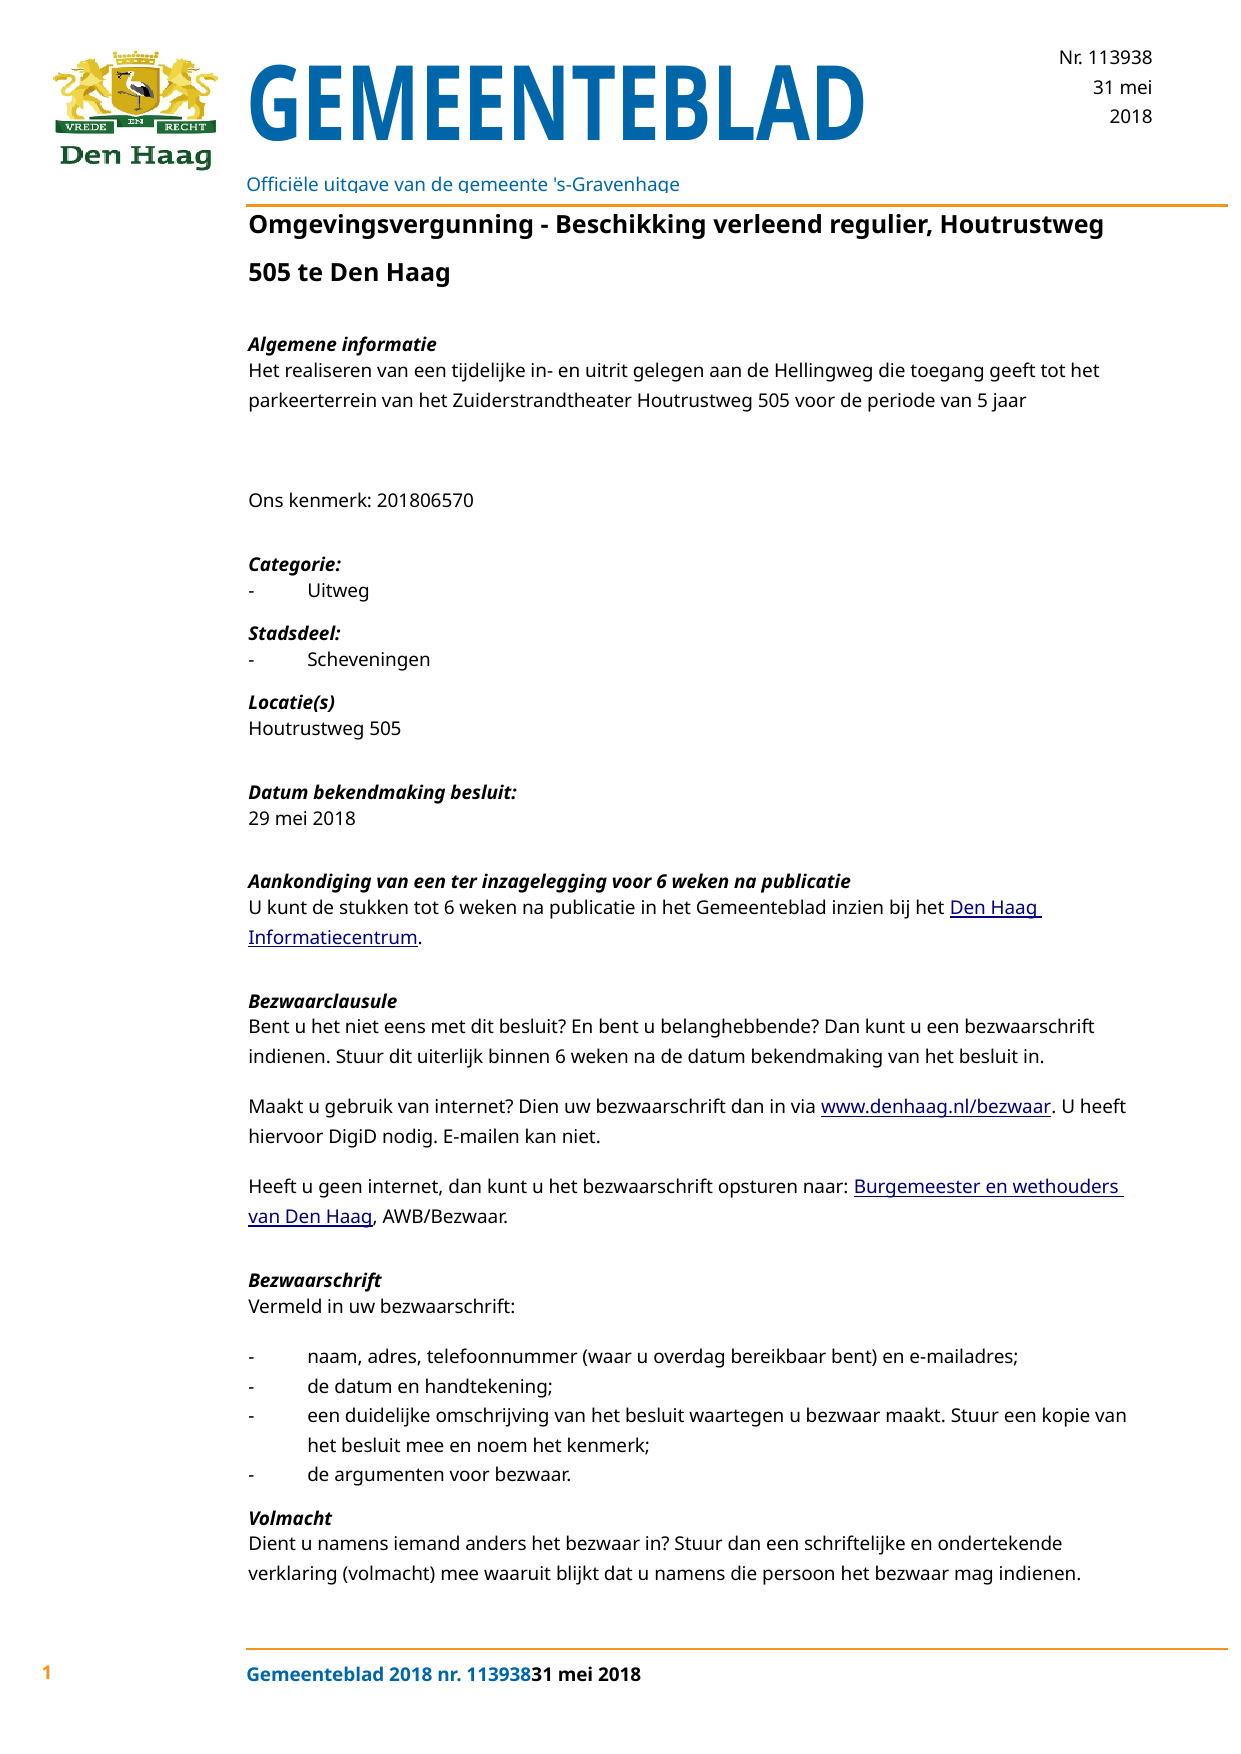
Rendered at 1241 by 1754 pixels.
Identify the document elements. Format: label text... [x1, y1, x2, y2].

list naam, adres, telefoonnummer (waar u overdag bereikbaar bent) en e-mailadres; [248, 1343, 1152, 1369]
list Scheveningen [248, 646, 1152, 672]
text Datum bekendmaking besluit: [248, 779, 1152, 805]
text Stadsdeel: [248, 620, 1152, 646]
list Uitweg [248, 577, 1152, 603]
text Dient u namens iemand anders het bezwaar in? Stuur dan een schriftelijke en ondertekende verklaring (volmacht) mee waaruit blijkt dat u namens die persoon het bezwaar mag indienen. [248, 1531, 1152, 1586]
text Vermeld in uw bezwaarschrift: [248, 1293, 1152, 1319]
text Ons kenmerk: 201806570 [248, 488, 1152, 513]
list een duidelijke omschrijving van het besluit waartegen u bezwaar maakt. Stuur een kopie van het besluit mee en noem het kenmerk; [248, 1402, 1152, 1458]
text Maakt u gebruik van internet? Dien uw bezwaarschrift dan in via www.denhaag.nl/bezwaar. U heeft hiervoor DigiD nodig. E-mailen kan niet. [248, 1094, 1152, 1149]
list de datum en handtekening; [248, 1373, 1152, 1399]
text 29 mei 2018 [248, 805, 1152, 830]
text Houtrustweg 505 [248, 715, 1152, 741]
text U kunt de stukken tot 6 weken na publicatie in het Gemeenteblad inzien bij het Den Haag Informatiecentrum. [248, 894, 1152, 950]
text Bezwaarclausule [248, 988, 1152, 1014]
text Locatie(s) [248, 689, 1152, 715]
text Bent u het niet eens met dit besluit? En bent u belanghebbende? Dan kunt u een bezwaarschrift indienen. Stuur dit uiterlijk binnen 6 weken na de datum bekendmaking van het besluit in. [248, 1014, 1152, 1069]
text Categorie: [248, 552, 1152, 577]
text Aankondiging van een ter inzagelegging voor 6 weken na publicatie [248, 869, 1152, 894]
text Bezwaarschrift [248, 1267, 1152, 1293]
list de argumenten voor bezwaar. [248, 1462, 1152, 1487]
text Heeft u geen internet, dan kunt u het bezwaarschrift opsturen naar: Burgemeester en wethouders van Den Haag, AWB/Bezwaar. [248, 1174, 1152, 1229]
text Omgevingsvergunning - Beschikking verleend regulier, Houtrustweg 505 te Den Haag [248, 207, 1152, 288]
text Algemene informatie [248, 331, 1152, 357]
picture [41, 47, 231, 172]
text Het realiseren van een tijdelijke in- en uitrit gelegen aan de Hellingweg die toegang geeft tot het parkeerterrein van het Zuiderstrandtheater Houtrustweg 505 voor de periode van 5 jaar [248, 357, 1152, 412]
text Volmacht [248, 1505, 1152, 1531]
